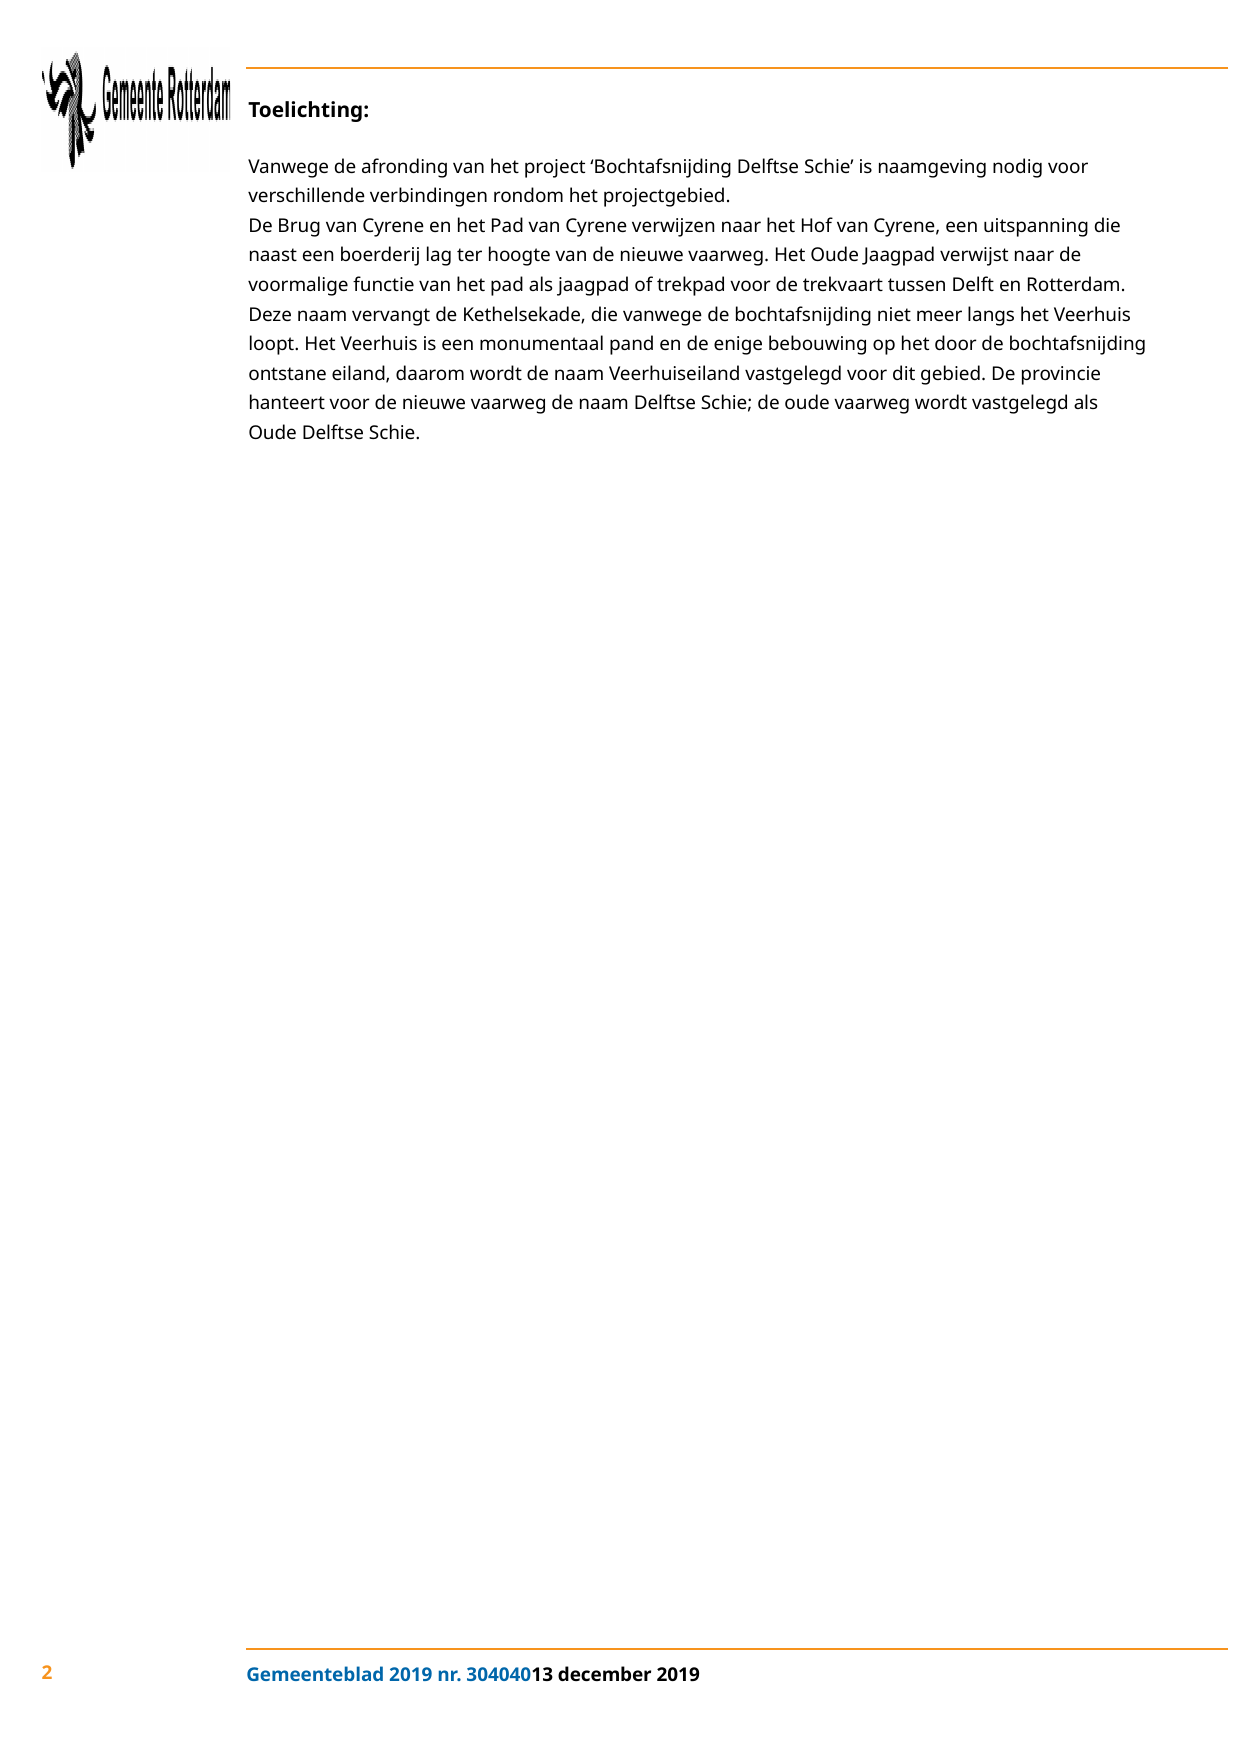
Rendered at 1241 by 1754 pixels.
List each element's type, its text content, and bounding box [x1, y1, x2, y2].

picture [41, 47, 231, 172]
text De Brug van Cyrene en het Pad van Cyrene verwijzen naar het Hof van Cyrene, een uitspanning die naast een boerderij lag ter hoogte van de nieuwe vaarweg. Het Oude Jaagpad verwijst naar de voormalige functie van het pad als jaagpad of trekpad voor de trekvaart tussen Delft en Rotterdam. Deze naam vervangt de Kethelsekade, die vanwege de bochtafsnijding niet meer langs het Veerhuis loopt. Het Veerhuis is een monumentaal pand en de enige bebouwing op het door de bochtafsnijding ontstane eiland, daarom wordt de naam Veerhuiseiland vastgelegd voor dit gebied. De provincie hanteert voor de nieuwe vaarweg de naam Delftse Schie; de oude vaarweg wordt vastgelegd als Oude Delftse Schie. [248, 212, 1152, 445]
text Toelichting: [248, 95, 1152, 123]
text Vanwege de afronding van het project ‘Bochtafsnijding Delftse Schie’ is naamgeving nodig voor verschillende verbindingen rondom het projectgebied. [248, 153, 1152, 208]
